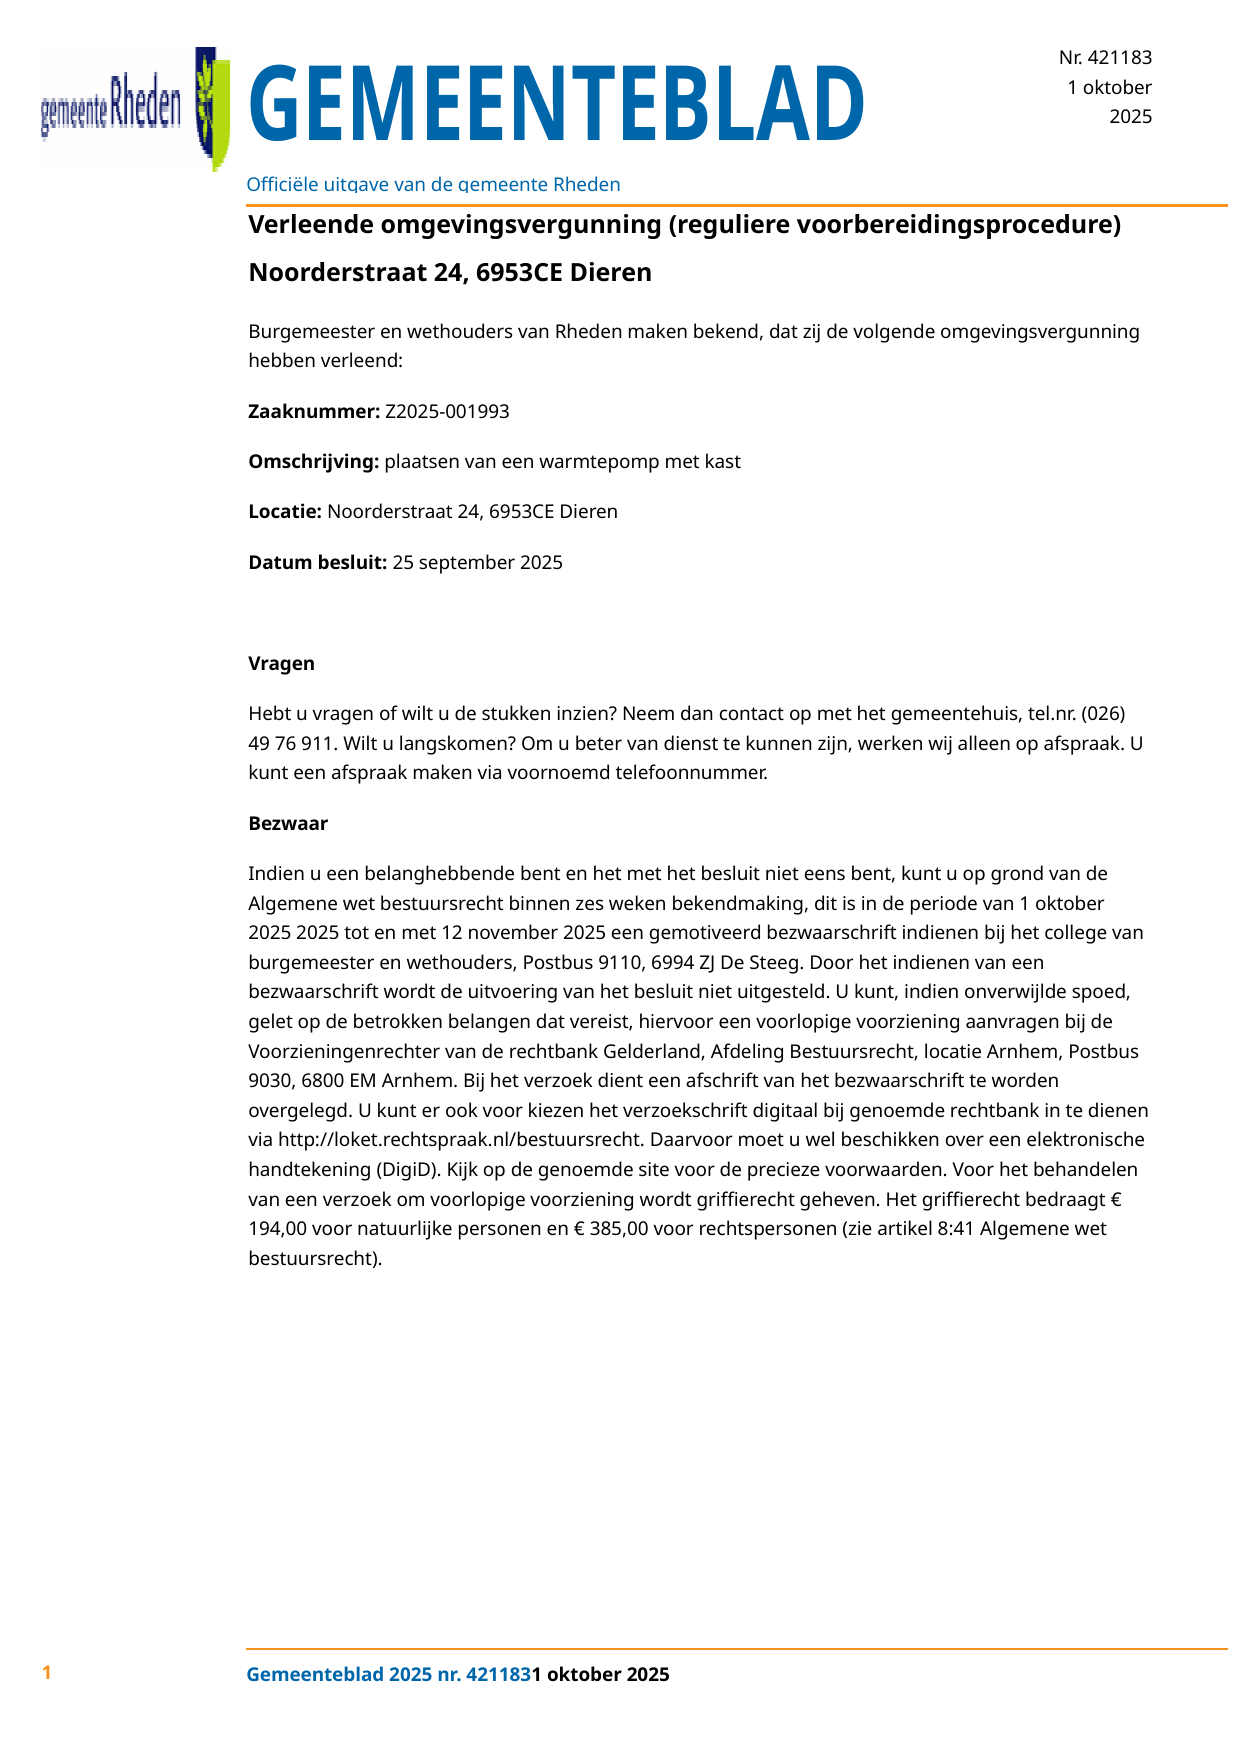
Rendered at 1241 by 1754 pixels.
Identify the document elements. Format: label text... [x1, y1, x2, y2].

text Locatie: Noorderstraat 24, 6953CE Dieren [248, 499, 1152, 524]
text Datum besluit: 25 september 2025 [248, 549, 1152, 575]
text Hebt u vragen of wilt u de stukken inzien? Neem dan contact op met het gemeentehuis, tel.nr. (026) 49 76 911. Wilt u langskomen? Om u beter van dienst te kunnen zijn, werken wij alleen op afspraak. U kunt een afspraak maken via voornoemd telefoonnummer. [248, 700, 1152, 785]
text Zaaknummer: Z2025-001993 [248, 398, 1152, 424]
text Verleende omgevingsvergunning (reguliere voorbereidingsprocedure) Noorderstraat 24, 6953CE Dieren [248, 207, 1152, 288]
text Burgemeester en wethouders van Rheden maken bekend, dat zij de volgende omgevingsvergunning hebben verleend: [248, 318, 1152, 373]
text Vragen [248, 650, 1152, 676]
text Indien u een belanghebbende bent en het met het besluit niet eens bent, kunt u op grond van de Algemene wet bestuursrecht binnen zes weken bekendmaking, dit is in de periode van 1 oktober 2025 2025 tot en met 12 november 2025 een gemotiveerd bezwaarschrift indienen bij het college van burgemeester en wethouders, Postbus 9110, 6994 ZJ De Steeg. Door het indienen van een bezwaarschrift wordt de uitvoering van het besluit niet uitgesteld. U kunt, indien onverwijlde spoed, gelet op de betrokken belangen dat vereist, hiervoor een voorlopige voorziening aanvragen bij de Voorzieningenrechter van de rechtbank Gelderland, Afdeling Bestuursrecht, locatie Arnhem, Postbus 9030, 6800 EM Arnhem. Bij het verzoek dient een afschrift van het bezwaarschrift te worden overgelegd. U kunt er ook voor kiezen het verzoekschrift digitaal bij genoemde rechtbank in te dienen via http://loket.rechtspraak.nl/bestuursrecht. Daarvoor moet u wel beschikken over een elektronische handtekening (DigiD). Kijk op de genoemde site voor de precieze voorwaarden. Voor het behandelen van een verzoek om voorlopige voorziening wordt griffierecht geheven. Het griffierecht bedraagt € 194,00 voor natuurlijke personen en € 385,00 voor rechtspersonen (zie artikel 8:41 Algemene wet bestuursrecht). [248, 860, 1152, 1271]
text Omschrijving: plaatsen van een warmtepomp met kast [248, 448, 1152, 474]
picture [41, 47, 231, 172]
text Bezwaar [248, 810, 1152, 836]
